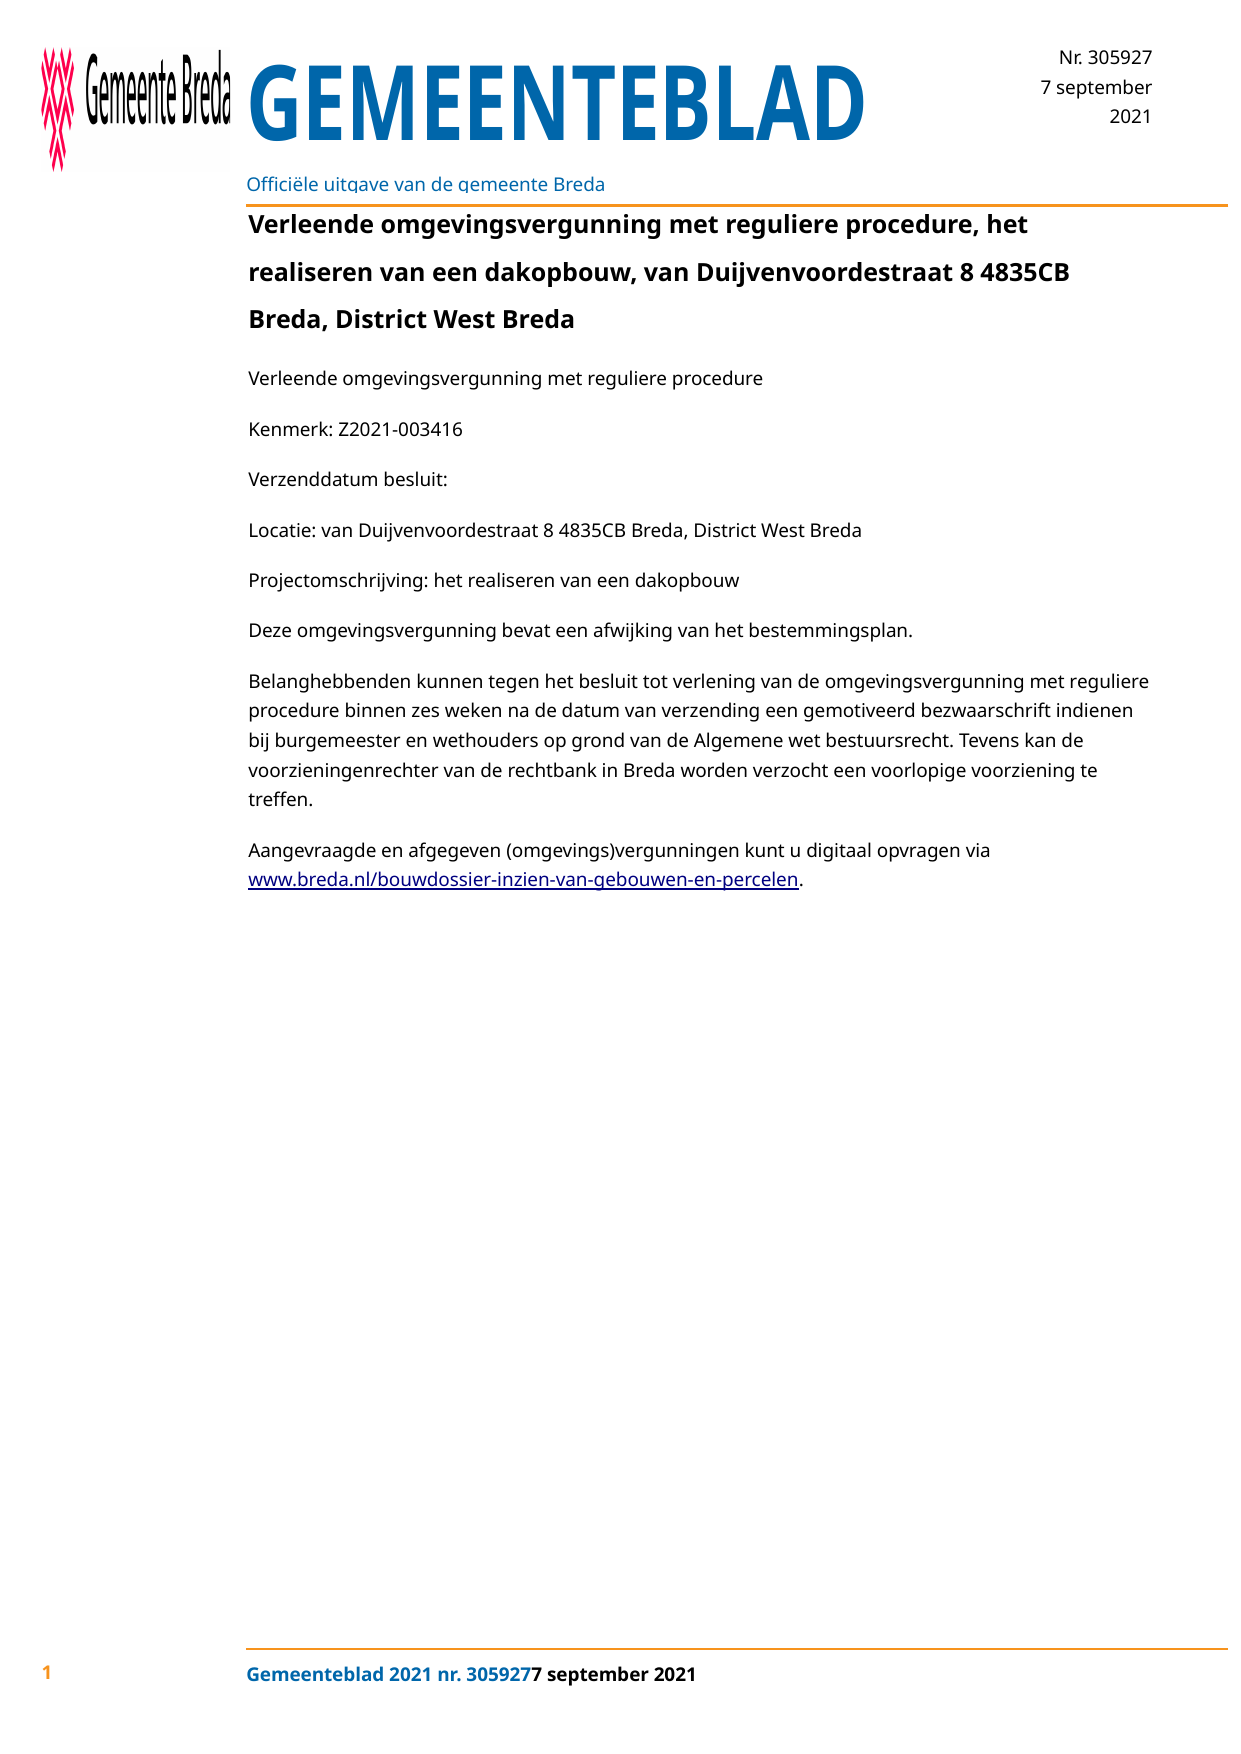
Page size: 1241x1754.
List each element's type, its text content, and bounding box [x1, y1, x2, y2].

text Projectomschrijving: het realiseren van een dakopbouw [248, 567, 1152, 593]
text Verzenddatum besluit: [248, 466, 1152, 492]
picture [41, 47, 231, 172]
text Verleende omgevingsvergunning met reguliere procedure, het realiseren van een dakopbouw, van Duijvenvoordestraat 8 4835CB Breda, District West Breda [248, 207, 1152, 336]
text Kenmerk: Z2021-003416 [248, 416, 1152, 442]
text Aangevraagde en afgegeven (omgevings)vergunningen kunt u digitaal opvragen via www.breda.nl/bouwdossier-inzien-van-gebouwen-en-percelen. [248, 837, 1152, 892]
text Belanghebbenden kunnen tegen het besluit tot verlening van de omgevingsvergunning met reguliere procedure binnen zes weken na de datum van verzending een gemotiveerd bezwaarschrift indienen bij burgemeester en wethouders op grond van de Algemene wet bestuursrecht. Tevens kan de voorzieningenrechter van de rechtbank in Breda worden verzocht een voorlopige voorziening te treffen. [248, 668, 1152, 812]
text Locatie: van Duijvenvoordestraat 8 4835CB Breda, District West Breda [248, 517, 1152, 542]
text Deze omgevingsvergunning bevat een afwijking van het bestemmingsplan. [248, 618, 1152, 643]
text Verleende omgevingsvergunning met reguliere procedure [248, 366, 1152, 391]
